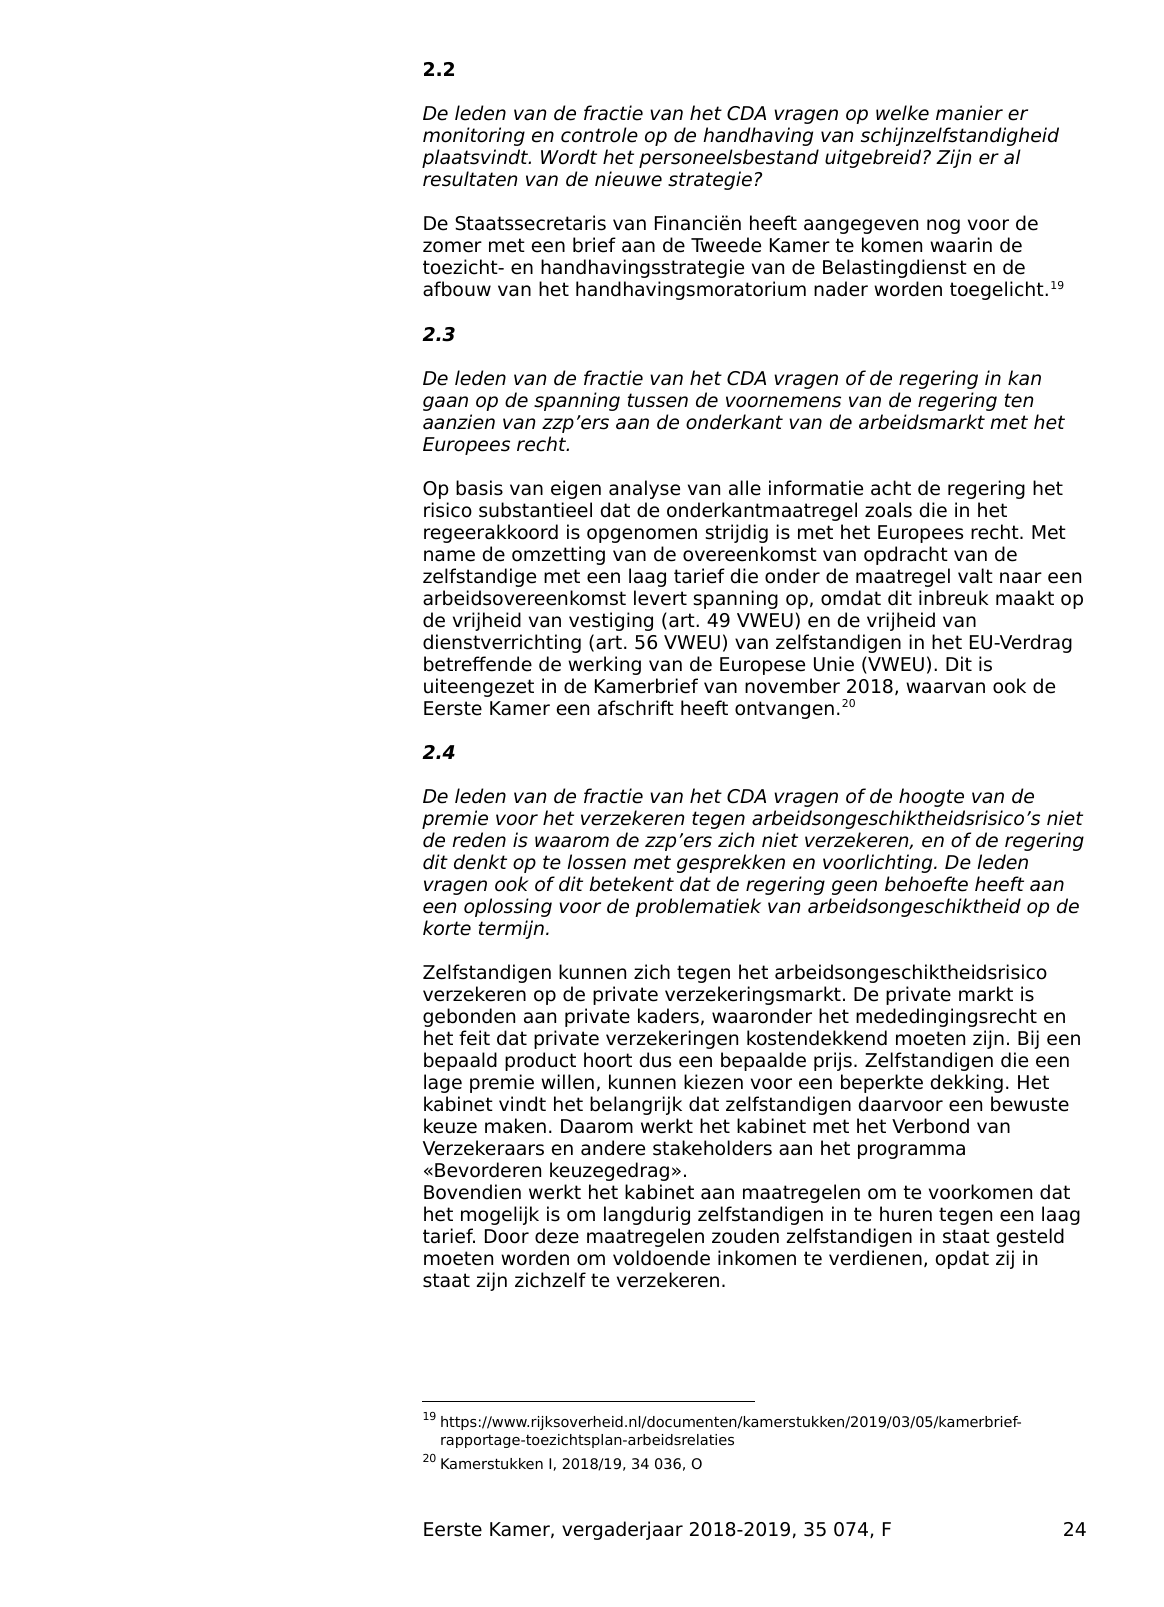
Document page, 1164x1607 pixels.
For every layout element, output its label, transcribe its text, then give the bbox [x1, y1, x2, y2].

subtitle 2.2 [422, 59, 1087, 81]
text De leden van de fractie van het CDA vragen op welke manier er monitoring en controle op de handhaving van schijnzelfstandigheid plaatsvindt. Wordt het personeelsbestand uitgebreid? Zijn er al resultaten van de nieuwe strategie? [422, 103, 1087, 191]
subtitle 2.4 [422, 742, 1087, 764]
text https://www.rijksoverheid.nl/documenten/kamerstukken/2019/03/05/kamerbrief-rapportage-toezichtsplan-arbeidsrelaties [422, 1410, 1087, 1449]
subtitle 2.3 [422, 323, 1087, 345]
text De Staatssecretaris van Financiën heeft aangegeven nog voor de zomer met een brief aan de Tweede Kamer te komen waarin de toezicht- en handhavingsstrategie van de Belastingdienst en de afbouw van het handhavingsmoratorium nader worden toegelicht. [422, 213, 1087, 301]
text De leden van de fractie van het CDA vragen of de hoogte van de premie voor het verzekeren tegen arbeidsongeschiktheidsrisico’s niet de reden is waarom de zzp’ers zich niet verzekeren, en of de regering dit denkt op te lossen met gesprekken en voorlichting. De leden vragen ook of dit betekent dat de regering geen behoefte heeft aan een oplossing voor de problematiek van arbeidsongeschiktheid op de korte termijn. [422, 786, 1087, 940]
text Kamerstukken I, 2018/19, 34 036, O [422, 1452, 1087, 1474]
text Bovendien werkt het kabinet aan maatregelen om te voorkomen dat het mogelijk is om langdurig zelfstandigen in te huren tegen een laag tarief. Door deze maatregelen zouden zelfstandigen in staat gesteld moeten worden om voldoende inkomen te verdienen, opdat zij in staat zijn zichzelf te verzekeren. [422, 1182, 1087, 1292]
text Op basis van eigen analyse van alle informatie acht de regering het risico substantieel dat de onderkantmaatregel zoals die in het regeerakkoord is opgenomen strijdig is met het Europees recht. Met name de omzetting van de overeenkomst van opdracht van de zelfstandige met een laag tarief die onder de maatregel valt naar een arbeidsovereenkomst levert spanning op, omdat dit inbreuk maakt op de vrijheid van vestiging (art. 49 VWEU) en de vrijheid van dienstverrichting (art. 56 VWEU) van zelfstandigen in het EU-Verdrag betreffende de werking van de Europese Unie (VWEU). Dit is uiteengezet in de Kamerbrief van november 2018, waarvan ook de Eerste Kamer een afschrift heeft ontvangen. [422, 478, 1087, 719]
text De leden van de fractie van het CDA vragen of de regering in kan gaan op de spanning tussen de voornemens van de regering ten aanzien van zzp’ers aan de onderkant van de arbeidsmarkt met het Europees recht. [422, 368, 1087, 456]
text Zelfstandigen kunnen zich tegen het arbeidsongeschiktheidsrisico verzekeren op de private verzekeringsmarkt. De private markt is gebonden aan private kaders, waaronder het mededingingsrecht en het feit dat private verzekeringen kostendekkend moeten zijn. Bij een bepaald product hoort dus een bepaalde prijs. Zelfstandigen die een lage premie willen, kunnen kiezen voor een beperkte dekking. Het kabinet vindt het belangrijk dat zelfstandigen daarvoor een bewuste keuze maken. Daarom werkt het kabinet met het Verbond van Verzekeraars en andere stakeholders aan het programma «Bevorderen keuzegedrag». [422, 962, 1087, 1182]
